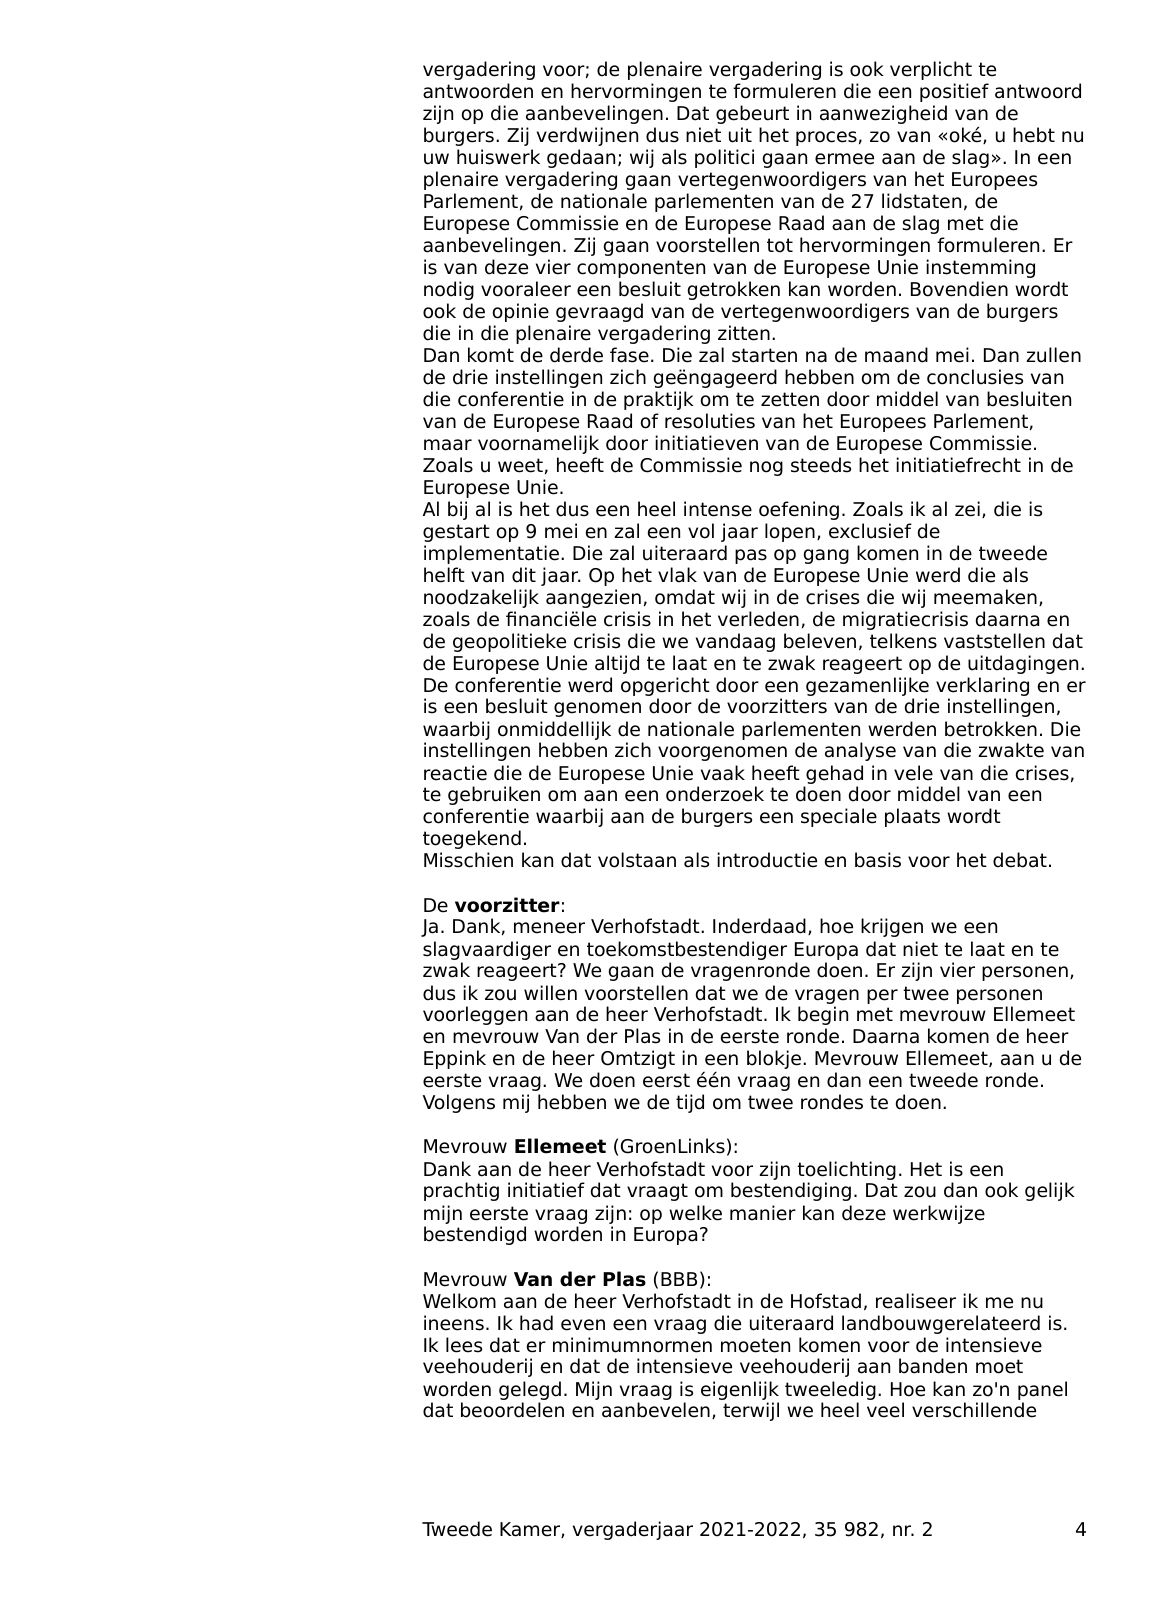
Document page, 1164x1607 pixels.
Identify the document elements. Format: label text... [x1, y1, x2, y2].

text Al bij al is het dus een heel intense oefening. Zoals ik al zei, die is gestart op 9 mei en zal een vol jaar lopen, exclusief de implementatie. Die zal uiteraard pas op gang komen in de tweede helft van dit jaar. Op het vlak van de Europese Unie werd die als noodzakelijk aangezien, omdat wij in de crises die wij meemaken, zoals de financiële crisis in het verleden, de migratiecrisis daarna en de geopolitieke crisis die we vandaag beleven, telkens vaststellen dat de Europese Unie altijd te laat en te zwak reageert op de uitdagingen. De conferentie werd opgericht door een gezamenlijke verklaring en er is een besluit genomen door de voorzitters van de drie instellingen, waarbij onmiddellijk de nationale parlementen werden betrokken. Die instellingen hebben zich voorgenomen de analyse van die zwakte van reactie die de Europese Unie vaak heeft gehad in vele van die crises, te gebruiken om aan een onderzoek te doen door middel van een conferentie waarbij aan de burgers een speciale plaats wordt toegekend. [422, 499, 1087, 850]
text Dan komt de derde fase. Die zal starten na de maand mei. Dan zullen de drie instellingen zich geëngageerd hebben om de conclusies van die conferentie in de praktijk om te zetten door middel van besluiten van de Europese Raad of resoluties van het Europees Parlement, maar voornamelijk door initiatieven van de Europese Commissie. Zoals u weet, heeft de Commissie nog steeds het initiatiefrecht in de Europese Unie. [422, 345, 1087, 499]
text De voorzitter: [422, 894, 1087, 916]
text Mevrouw Van der Plas (BBB): [422, 1268, 1087, 1291]
text Mevrouw Ellemeet (GroenLinks): [422, 1136, 1087, 1158]
text vergadering voor; de plenaire vergadering is ook verplicht te antwoorden en hervormingen te formuleren die een positief antwoord zijn op die aanbevelingen. Dat gebeurt in aanwezigheid van de burgers. Zij verdwijnen dus niet uit het proces, zo van «oké, u hebt nu uw huiswerk gedaan; wij als politici gaan ermee aan de slag». In een plenaire vergadering gaan vertegenwoordigers van het Europees Parlement, de nationale parlementen van de 27 lidstaten, de Europese Commissie en de Europese Raad aan de slag met die aanbevelingen. Zij gaan voorstellen tot hervormingen formuleren. Er is van deze vier componenten van de Europese Unie instemming nodig vooraleer een besluit getrokken kan worden. Bovendien wordt ook de opinie gevraagd van de vertegenwoordigers van de burgers die in die plenaire vergadering zitten. [422, 59, 1087, 345]
text Welkom aan de heer Verhofstadt in de Hofstad, realiseer ik me nu ineens. Ik had even een vraag die uiteraard landbouwgerelateerd is. Ik lees dat er minimumnormen moeten komen voor de intensieve veehouderij en dat de intensieve veehouderij aan banden moet worden gelegd. Mijn vraag is eigenlijk tweeledig. Hoe kan zo'n panel dat beoordelen en aanbevelen, terwijl we heel veel verschillende [422, 1291, 1087, 1422]
text Misschien kan dat volstaan als introductie en basis voor het debat. [422, 850, 1087, 872]
text Dank aan de heer Verhofstadt voor zijn toelichting. Het is een prachtig initiatief dat vraagt om bestendiging. Dat zou dan ook gelijk mijn eerste vraag zijn: op welke manier kan deze werkwijze bestendigd worden in Europa? [422, 1158, 1087, 1246]
text Ja. Dank, meneer Verhofstadt. Inderdaad, hoe krijgen we een slagvaardiger en toekomstbestendiger Europa dat niet te laat en te zwak reageert? We gaan de vragenronde doen. Er zijn vier personen, dus ik zou willen voorstellen dat we de vragen per twee personen voorleggen aan de heer Verhofstadt. Ik begin met mevrouw Ellemeet en mevrouw Van der Plas in de eerste ronde. Daarna komen de heer Eppink en de heer Omtzigt in een blokje. Mevrouw Ellemeet, aan u de eerste vraag. We doen eerst één vraag en dan een tweede ronde. Volgens mij hebben we de tijd om twee rondes te doen. [422, 916, 1087, 1114]
